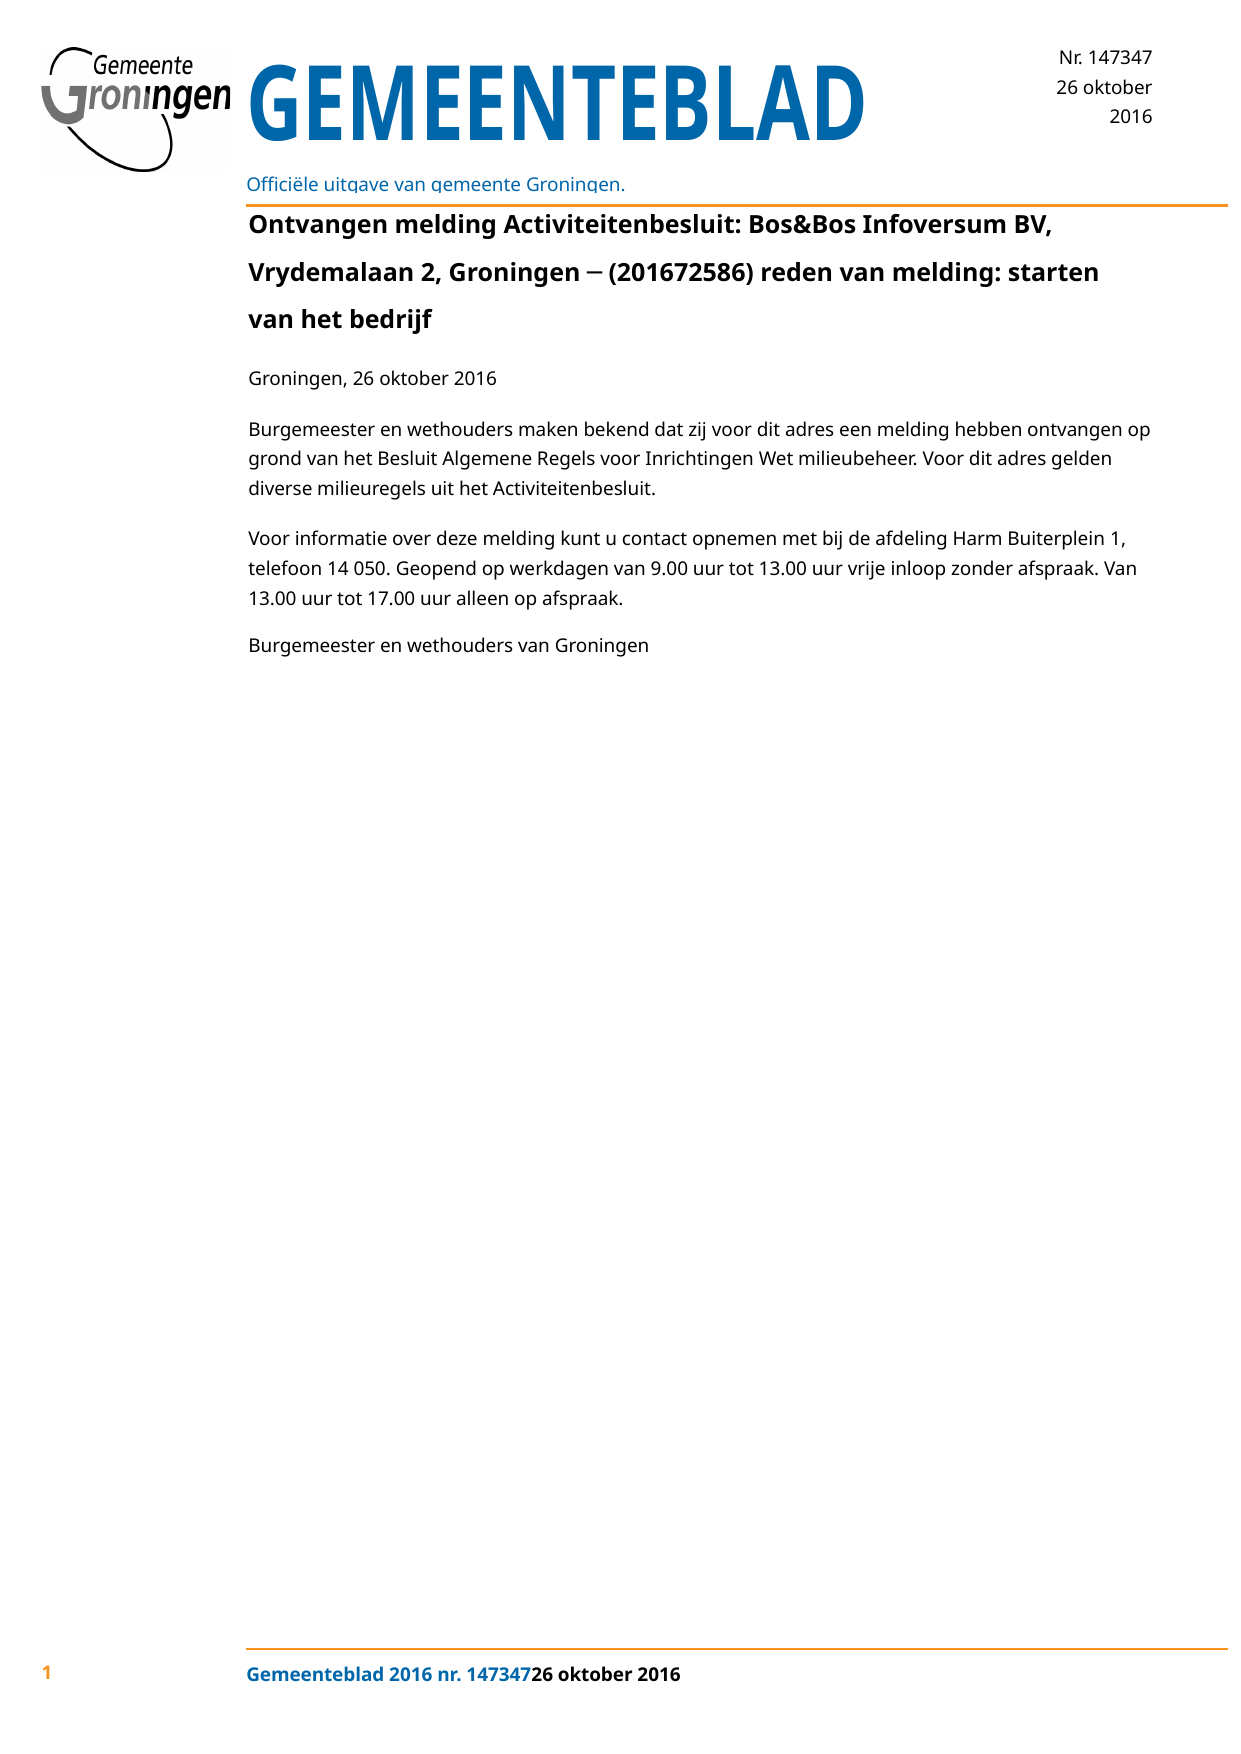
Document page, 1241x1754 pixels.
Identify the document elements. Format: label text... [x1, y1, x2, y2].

text Ontvangen melding Activiteitenbesluit: Bos&Bos Infoversum BV, Vrydemalaan 2, Groningen ─ (201672586) reden van melding: starten van het bedrijf [248, 207, 1152, 336]
text Burgemeester en wethouders maken bekend dat zij voor dit adres een melding hebben ontvangen op grond van het Besluit Algemene Regels voor Inrichtingen Wet milieubeheer. Voor dit adres gelden diverse milieuregels uit het Activiteitenbesluit. [248, 416, 1152, 501]
text Burgemeester en wethouders van Groningen [248, 632, 1152, 658]
text Voor informatie over deze melding kunt u contact opnemen met bij de afdeling Harm Buiterplein 1, telefoon 14 050. Geopend op werkdagen van 9.00 uur tot 13.00 uur vrije inloop zonder afspraak. Van 13.00 uur tot 17.00 uur alleen op afspraak. [248, 526, 1152, 610]
picture [41, 47, 231, 172]
text Groningen, 26 oktober 2016 [248, 366, 1152, 391]
